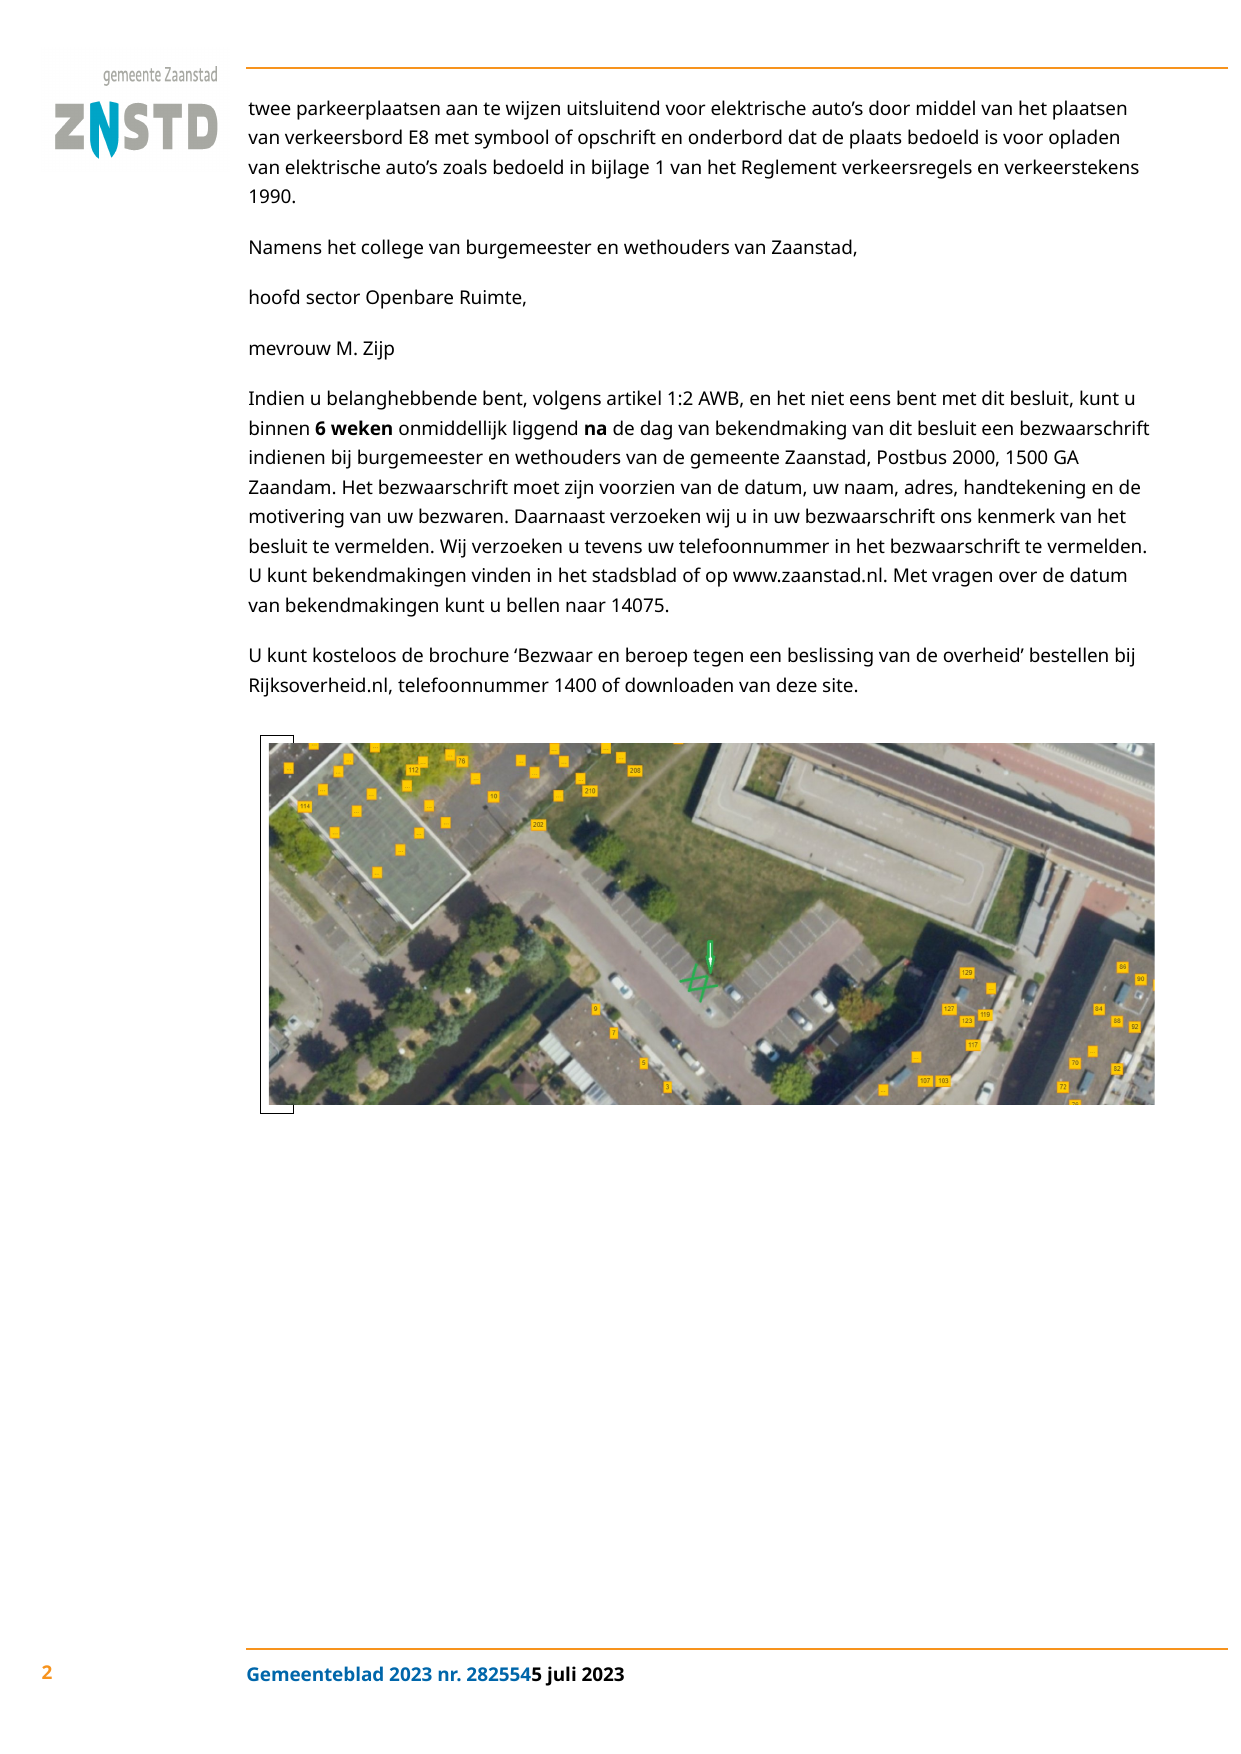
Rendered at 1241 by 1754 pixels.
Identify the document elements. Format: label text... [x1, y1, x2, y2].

picture [268, 743, 1155, 1105]
picture [41, 47, 231, 172]
text Namens het college van burgemeester en wethouders van Zaanstad, [248, 234, 1152, 260]
text twee parkeerplaatsen aan te wijzen uitsluitend voor elektrische auto’s door middel van het plaatsen van verkeersbord E8 met symbool of opschrift en onderbord dat de plaats bedoeld is voor opladen van elektrische auto’s zoals bedoeld in bijlage 1 van het Reglement verkeersregels en verkeerstekens 1990. [248, 95, 1152, 209]
text hoofd sector Openbare Ruimte, [248, 284, 1152, 310]
text U kunt kosteloos de brochure ‘Bezwaar en beroep tegen een beslissing van de overheid’ bestellen bij Rijksoverheid.nl, telefoonnummer 1400 of downloaden van deze site. [248, 643, 1152, 698]
text Indien u belanghebbende bent, volgens artikel 1:2 AWB, en het niet eens bent met dit besluit, kunt u binnen 6 weken onmiddellijk liggend na de dag van bekendmaking van dit besluit een bezwaarschrift indienen bij burgemeester en wethouders van de gemeente Zaanstad, Postbus 2000, 1500 GA Zaandam. Het bezwaarschrift moet zijn voorzien van de datum, uw naam, adres, handtekening en de motivering van uw bezwaren. Daarnaast verzoeken wij u in uw bezwaarschrift ons kenmerk van het besluit te vermelden. Wij verzoeken u tevens uw telefoonnummer in het bezwaarschrift te vermelden. U kunt bekendmakingen vinden in het stadsblad of op www.zaanstad.nl. Met vragen over de datum van bekendmakingen kunt u bellen naar 14075. [248, 385, 1152, 618]
text mevrouw M. Zijp [248, 335, 1152, 361]
